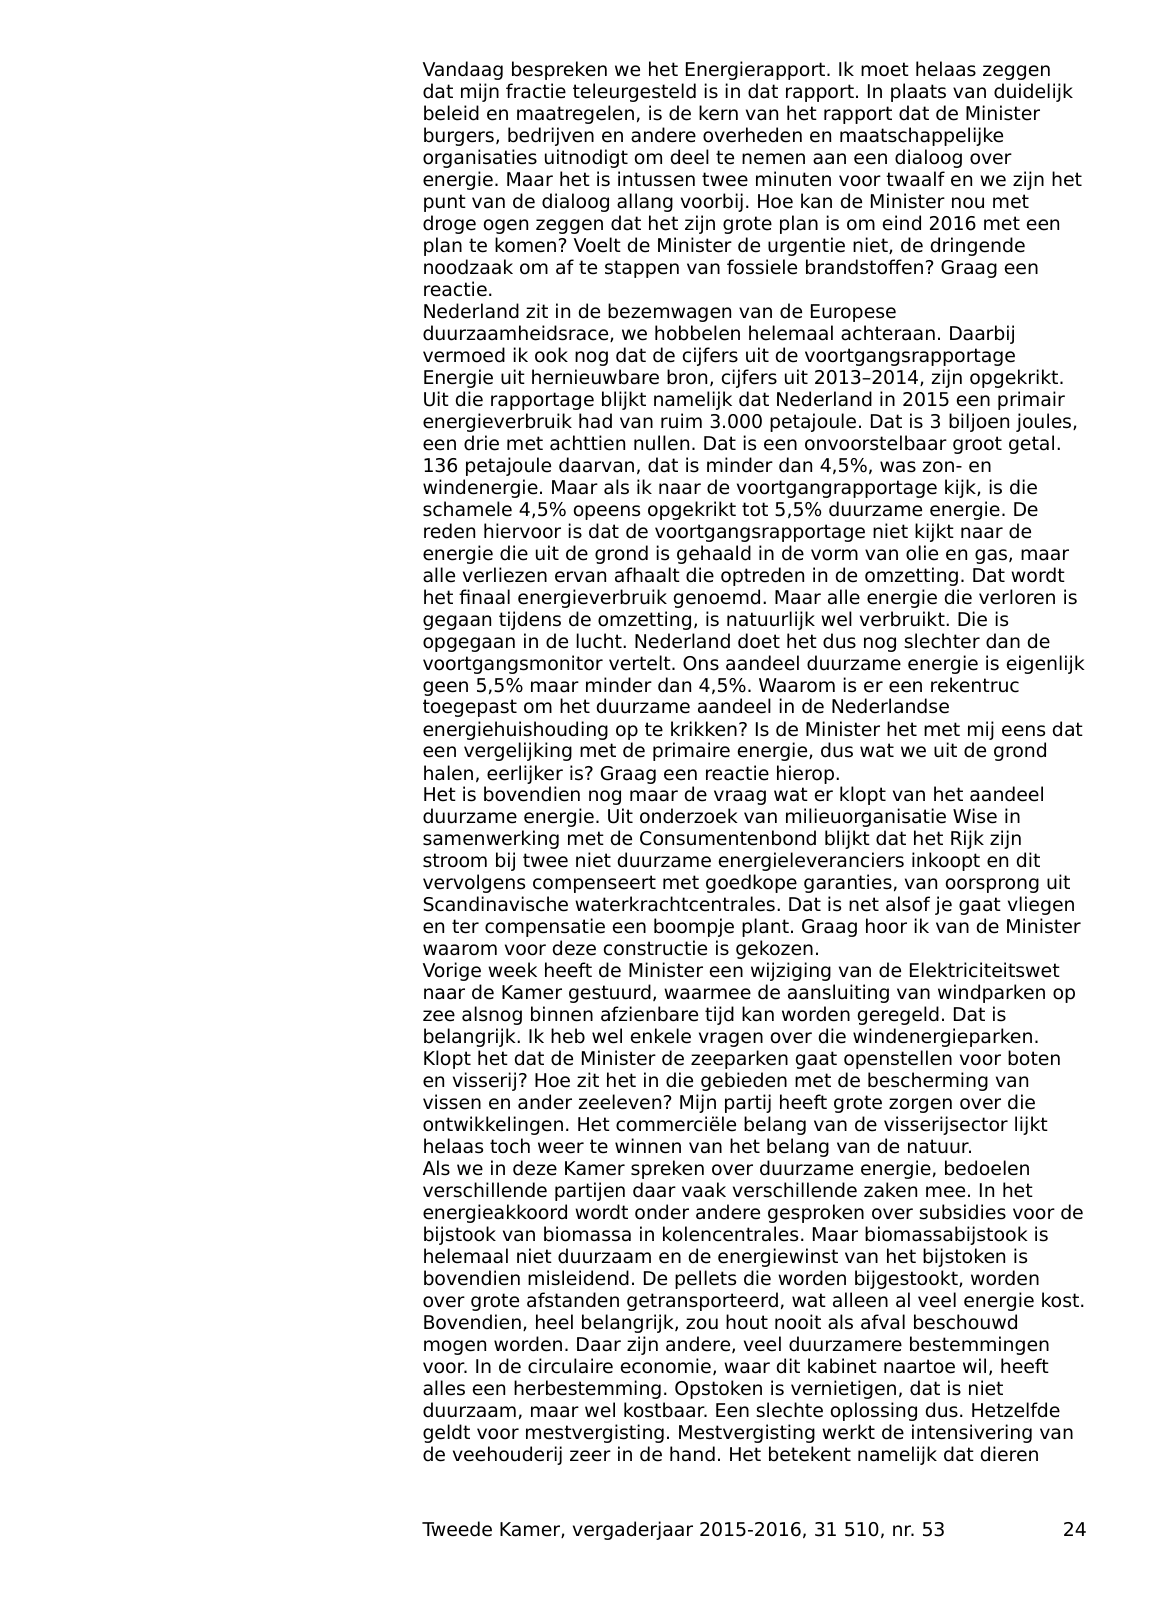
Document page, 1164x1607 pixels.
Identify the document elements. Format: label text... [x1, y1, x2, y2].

text Nederland zit in de bezemwagen van de Europese duurzaamheidsrace, we hobbelen helemaal achteraan. Daarbij vermoed ik ook nog dat de cijfers uit de voortgangsrapportage Energie uit hernieuwbare bron, cijfers uit 2013–2014, zijn opgekrikt. Uit die rapportage blijkt namelijk dat Nederland in 2015 een primair energieverbruik had van ruim 3.000 petajoule. Dat is 3 biljoen joules, een drie met achttien nullen. Dat is een onvoorstelbaar groot getal. 136 petajoule daarvan, dat is minder dan 4,5%, was zon- en windenergie. Maar als ik naar de voortgangrapportage kijk, is die schamele 4,5% opeens opgekrikt tot 5,5% duurzame energie. De reden hiervoor is dat de voortgangsrapportage niet kijkt naar de energie die uit de grond is gehaald in de vorm van olie en gas, maar alle verliezen ervan afhaalt die optreden in de omzetting. Dat wordt het finaal energieverbruik genoemd. Maar alle energie die verloren is gegaan tijdens de omzetting, is natuurlijk wel verbruikt. Die is opgegaan in de lucht. Nederland doet het dus nog slechter dan de voortgangsmonitor vertelt. Ons aandeel duurzame energie is eigenlijk geen 5,5% maar minder dan 4,5%. Waarom is er een rekentruc toegepast om het duurzame aandeel in de Nederlandse energiehuishouding op te krikken? Is de Minister het met mij eens dat een vergelijking met de primaire energie, dus wat we uit de grond halen, eerlijker is? Graag een reactie hierop. [422, 301, 1087, 784]
text Vandaag bespreken we het Energierapport. Ik moet helaas zeggen dat mijn fractie teleurgesteld is in dat rapport. In plaats van duidelijk beleid en maatregelen, is de kern van het rapport dat de Minister burgers, bedrijven en andere overheden en maatschappelijke organisaties uitnodigt om deel te nemen aan een dialoog over energie. Maar het is intussen twee minuten voor twaalf en we zijn het punt van de dialoog allang voorbij. Hoe kan de Minister nou met droge ogen zeggen dat het zijn grote plan is om eind 2016 met een plan te komen? Voelt de Minister de urgentie niet, de dringende noodzaak om af te stappen van fossiele brandstoffen? Graag een reactie. [422, 59, 1087, 301]
text Als we in deze Kamer spreken over duurzame energie, bedoelen verschillende partijen daar vaak verschillende zaken mee. In het energieakkoord wordt onder andere gesproken over subsidies voor de bijstook van biomassa in kolencentrales. Maar biomassabijstook is helemaal niet duurzaam en de energiewinst van het bijstoken is bovendien misleidend. De pellets die worden bijgestookt, worden over grote afstanden getransporteerd, wat alleen al veel energie kost. Bovendien, heel belangrijk, zou hout nooit als afval beschouwd mogen worden. Daar zijn andere, veel duurzamere bestemmingen voor. In de circulaire economie, waar dit kabinet naartoe wil, heeft alles een herbestemming. Opstoken is vernietigen, dat is niet duurzaam, maar wel kostbaar. Een slechte oplossing dus. Hetzelfde geldt voor mestvergisting. Mestvergisting werkt de intensivering van de veehouderij zeer in de hand. Het betekent namelijk dat dieren [422, 1158, 1087, 1466]
text Het is bovendien nog maar de vraag wat er klopt van het aandeel duurzame energie. Uit onderzoek van milieuorganisatie Wise in samenwerking met de Consumentenbond blijkt dat het Rijk zijn stroom bij twee niet duurzame energieleveranciers inkoopt en dit vervolgens compenseert met goedkope garanties, van oorsprong uit Scandinavische waterkrachtcentrales. Dat is net alsof je gaat vliegen en ter compensatie een boompje plant. Graag hoor ik van de Minister waarom voor deze constructie is gekozen. [422, 784, 1087, 960]
text Vorige week heeft de Minister een wijziging van de Elektriciteitswet naar de Kamer gestuurd, waarmee de aansluiting van windparken op zee alsnog binnen afzienbare tijd kan worden geregeld. Dat is belangrijk. Ik heb wel enkele vragen over die windenergieparken. Klopt het dat de Minister de zeeparken gaat openstellen voor boten en visserij? Hoe zit het in die gebieden met de bescherming van vissen en ander zeeleven? Mijn partij heeft grote zorgen over die ontwikkelingen. Het commerciële belang van de visserijsector lijkt helaas toch weer te winnen van het belang van de natuur. [422, 960, 1087, 1158]
